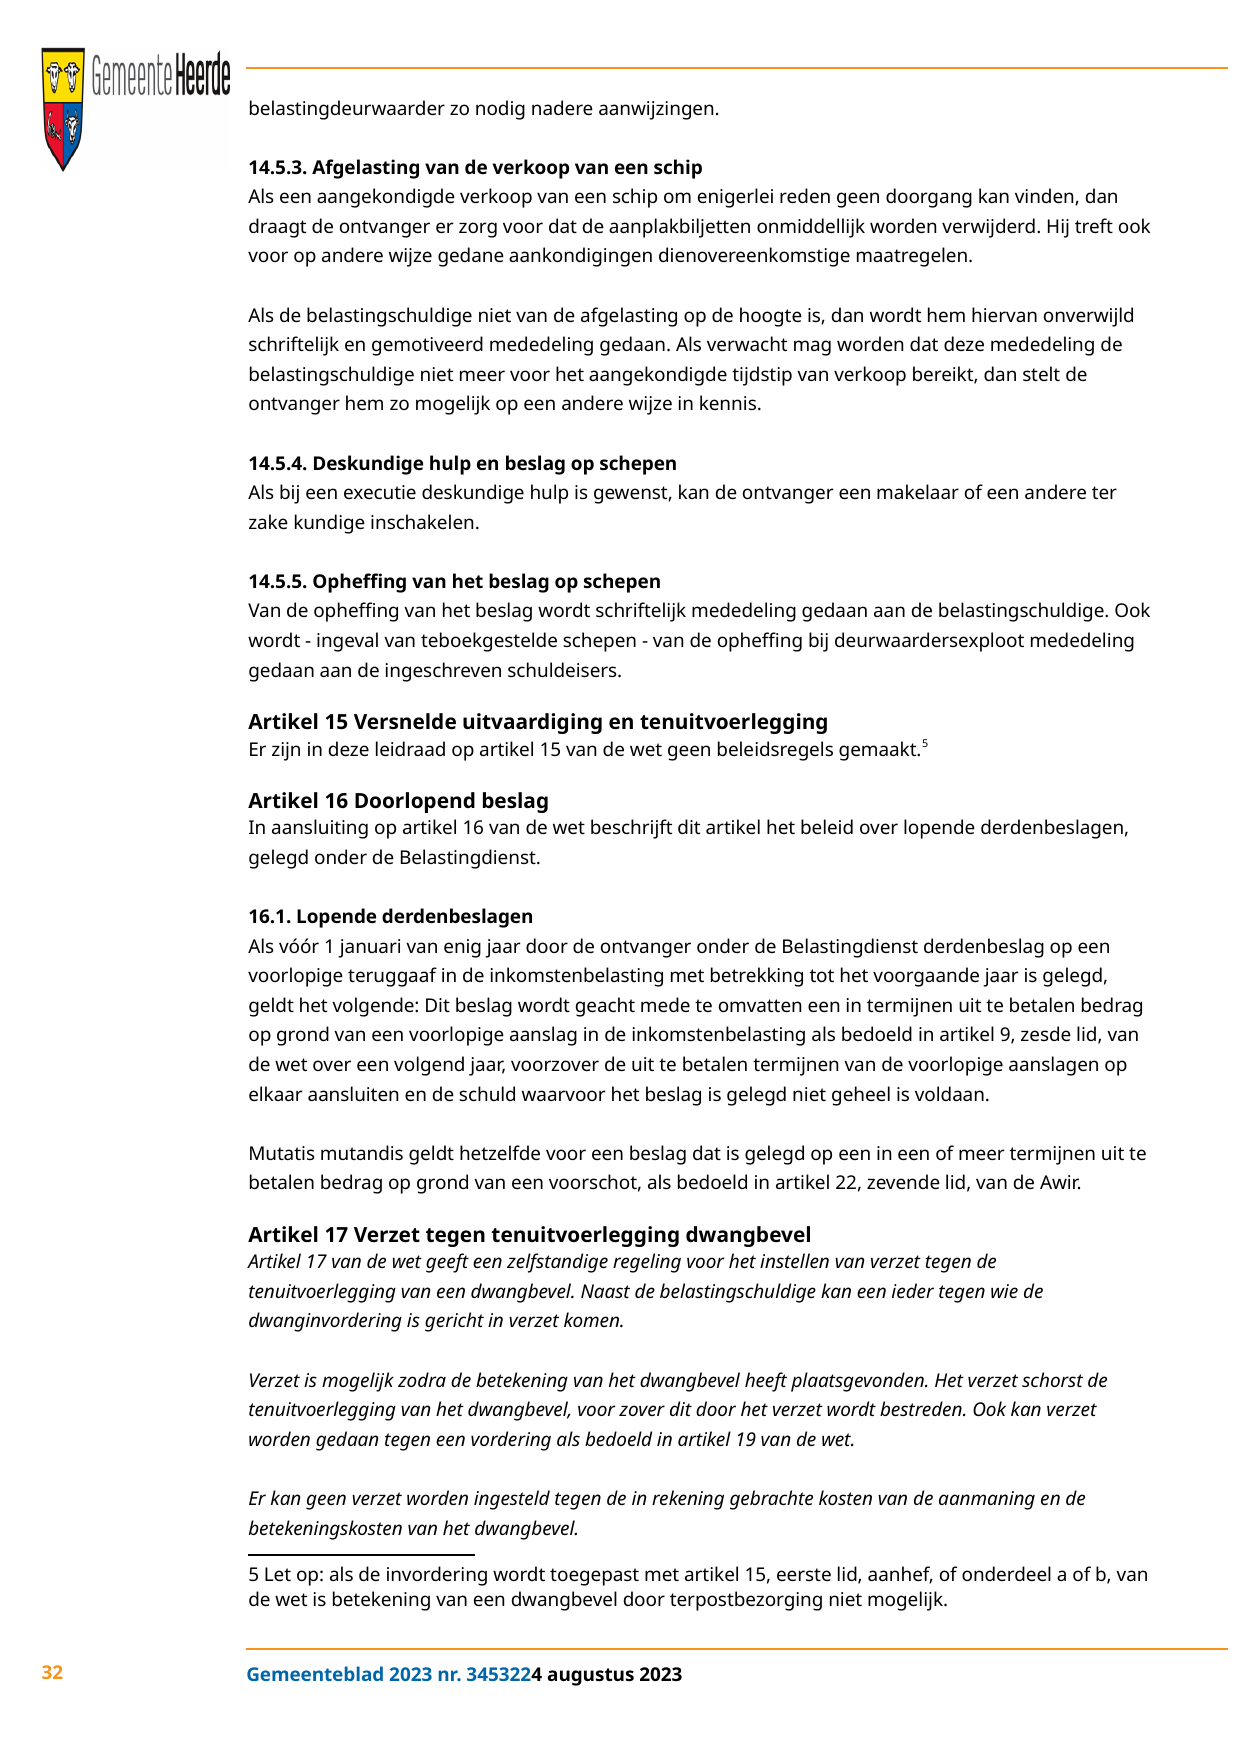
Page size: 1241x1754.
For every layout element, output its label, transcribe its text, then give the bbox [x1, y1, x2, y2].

text Als bij een executie deskundige hulp is gewenst, kan de ontvanger een makelaar of een andere ter zake kundige inschakelen. [248, 479, 1152, 535]
text 14.5.5. Opheffing van het beslag op schepen [248, 568, 1152, 594]
text Artikel 16 Doorlopend beslag [248, 786, 1152, 814]
text Als een aangekondigde verkoop van een schip om enigerlei reden geen doorgang kan vinden, dan draagt de ontvanger er zorg voor dat de aanplakbiljetten onmiddellijk worden verwijderd. Hij treft ook voor op andere wijze gedane aankondigingen dienovereenkomstige maatregelen. [248, 183, 1152, 268]
text Artikel 15 Versnelde uitvaardiging en tenuitvoerlegging [248, 707, 1152, 736]
text 14.5.4. Deskundige hulp en beslag op schepen [248, 450, 1152, 476]
text 14.5.3. Afgelasting van de verkoop van een schip [248, 154, 1152, 180]
text Er zijn in deze leidraad op artikel 15 van de wet geen beleidsregels gemaakt. [248, 736, 1152, 761]
text Als de belastingschuldige niet van de afgelasting op de hoogte is, dan wordt hem hiervan onverwijld schriftelijk en gemotiveerd mededeling gedaan. Als verwacht mag worden dat deze mededeling de belastingschuldige niet meer voor het aangekondigde tijdstip van verkoop bereikt, dan stelt de ontvanger hem zo mogelijk op een andere wijze in kennis. [248, 302, 1152, 416]
text Er kan geen verzet worden ingesteld tegen de in rekening gebrachte kosten van de aanmaning en de betekeningskosten van het dwangbevel. [248, 1485, 1152, 1540]
text Let op: als de invordering wordt toegepast met artikel 15, eerste lid, aanhef, of onderdeel a of b, van de wet is betekening van een dwangbevel door terpostbezorging niet mogelijk. [248, 1561, 1152, 1612]
text 16.1. Lopende derdenbeslagen [248, 903, 1152, 929]
text belastingdeurwaarder zo nodig nadere aanwijzingen. [248, 95, 1152, 121]
text Van de opheffing van het beslag wordt schriftelijk mededeling gedaan aan de belastingschuldige. Ook wordt - ingeval van teboekgestelde schepen - van de opheffing bij deurwaardersexploot mededeling gedaan aan de ingeschreven schuldeisers. [248, 598, 1152, 683]
picture [41, 47, 231, 172]
text Verzet is mogelijk zodra de betekening van het dwangbevel heeft plaatsgevonden. Het verzet schorst de tenuitvoerlegging van het dwangbevel, voor zover dit door het verzet wordt bestreden. Ook kan verzet worden gedaan tegen een vordering als bedoeld in artikel 19 van de wet. [248, 1367, 1152, 1452]
text Als vóór 1 januari van enig jaar door de ontvanger onder de Belastingdienst derdenbeslag op een voorlopige teruggaaf in de inkomstenbelasting met betrekking tot het voorgaande jaar is gelegd, geldt het volgende: Dit beslag wordt geacht mede te omvatten een in termijnen uit te betalen bedrag op grond van een voorlopige aanslag in de inkomstenbelasting als bedoeld in artikel 9, zesde lid, van de wet over een volgend jaar, voorzover de uit te betalen termijnen van de voorlopige aanslagen op elkaar aansluiten en de schuld waarvoor het beslag is gelegd niet geheel is voldaan. [248, 933, 1152, 1107]
text Artikel 17 van de wet geeft een zelfstandige regeling voor het instellen van verzet tegen de tenuitvoerlegging van een dwangbevel. Naast de belastingschuldige kan een ieder tegen wie de dwanginvordering is gericht in verzet komen. [248, 1248, 1152, 1333]
text In aansluiting op artikel 16 van de wet beschrijft dit artikel het beleid over lopende derdenbeslagen, gelegd onder de Belastingdienst. [248, 814, 1152, 870]
text Artikel 17 Verzet tegen tenuitvoerlegging dwangbevel [248, 1220, 1152, 1248]
text Mutatis mutandis geldt hetzelfde voor een beslag dat is gelegd op een in een of meer termijnen uit te betalen bedrag op grond van een voorschot, als bedoeld in artikel 22, zevende lid, van de Awir. [248, 1140, 1152, 1195]
